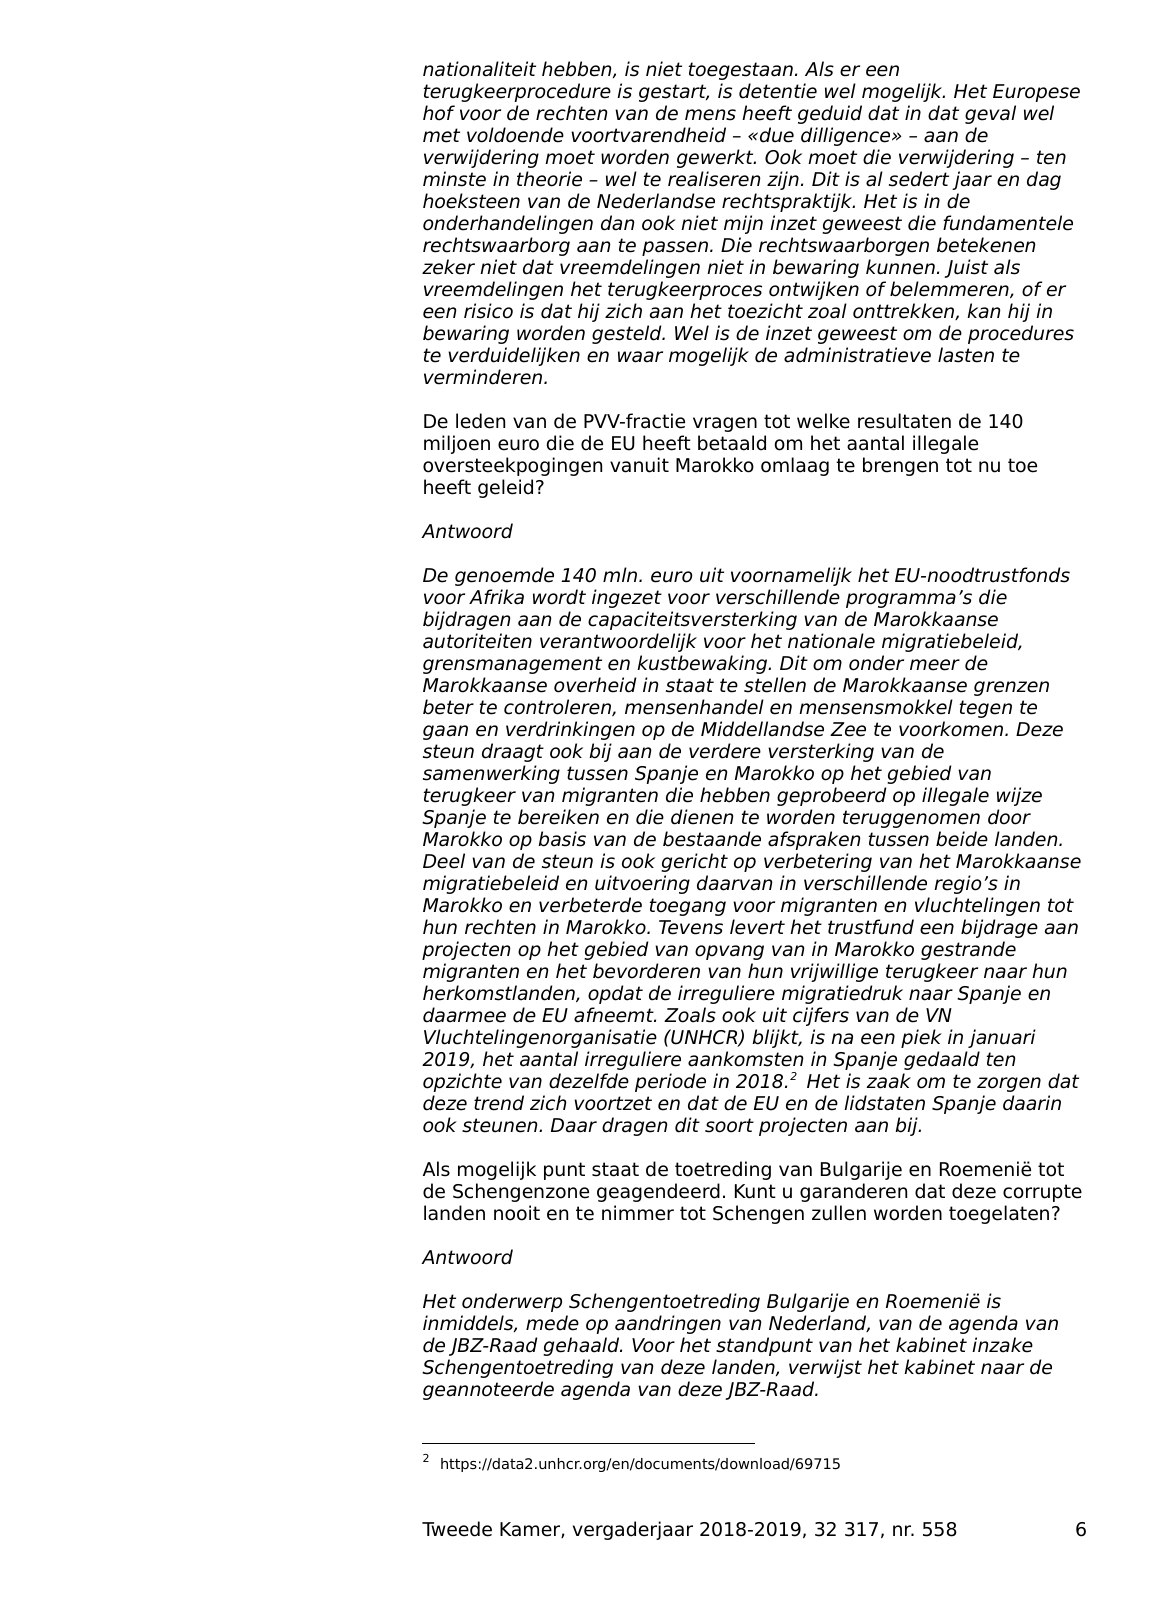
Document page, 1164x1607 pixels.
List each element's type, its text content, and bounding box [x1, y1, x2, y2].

text Als mogelijk punt staat de toetreding van Bulgarije en Roemenië tot de Schengenzone geagendeerd. Kunt u garanderen dat deze corrupte landen nooit en te nimmer tot Schengen zullen worden toegelaten? [422, 1159, 1087, 1225]
text Het onderwerp Schengentoetreding Bulgarije en Roemenië is inmiddels, mede op aandringen van Nederland, van de agenda van de JBZ-Raad gehaald. Voor het standpunt van het kabinet inzake Schengentoetreding van deze landen, verwijst het kabinet naar de geannoteerde agenda van deze JBZ-Raad. [422, 1291, 1087, 1401]
text De leden van de PVV-fractie vragen tot welke resultaten de 140 miljoen euro die de EU heeft betaald om het aantal illegale oversteekpogingen vanuit Marokko omlaag te brengen tot nu toe heeft geleid? [422, 411, 1087, 499]
text nationaliteit hebben, is niet toegestaan. Als er een terugkeerprocedure is gestart, is detentie wel mogelijk. Het Europese hof voor de rechten van de mens heeft geduid dat in dat geval wel met voldoende voortvarendheid – «due dilligence» – aan de verwijdering moet worden gewerkt. Ook moet die verwijdering – ten minste in theorie – wel te realiseren zijn. Dit is al sedert jaar en dag hoeksteen van de Nederlandse rechtspraktijk. Het is in de onderhandelingen dan ook niet mijn inzet geweest die fundamentele rechtswaarborg aan te passen. Die rechtswaarborgen betekenen zeker niet dat vreemdelingen niet in bewaring kunnen. Juist als vreemdelingen het terugkeerproces ontwijken of belemmeren, of er een risico is dat hij zich aan het toezicht zoal onttrekken, kan hij in bewaring worden gesteld. Wel is de inzet geweest om de procedures te verduidelijken en waar mogelijk de administratieve lasten te verminderen. [422, 59, 1087, 389]
text De genoemde 140 mln. euro uit voornamelijk het EU-noodtrustfonds voor Afrika wordt ingezet voor verschillende programma’s die bijdragen aan de capaciteitsversterking van de Marokkaanse autoriteiten verantwoordelijk voor het nationale migratiebeleid, grensmanagement en kustbewaking. Dit om onder meer de Marokkaanse overheid in staat te stellen de Marokkaanse grenzen beter te controleren, mensenhandel en mensensmokkel tegen te gaan en verdrinkingen op de Middellandse Zee te voorkomen. Deze steun draagt ook bij aan de verdere versterking van de samenwerking tussen Spanje en Marokko op het gebied van terugkeer van migranten die hebben geprobeerd op illegale wijze Spanje te bereiken en die dienen te worden teruggenomen door Marokko op basis van de bestaande afspraken tussen beide landen. Deel van de steun is ook gericht op verbetering van het Marokkaanse migratiebeleid en uitvoering daarvan in verschillende regio’s in Marokko en verbeterde toegang voor migranten en vluchtelingen tot hun rechten in Marokko. Tevens levert het trustfund een bijdrage aan projecten op het gebied van opvang van in Marokko gestrande migranten en het bevorderen van hun vrijwillige terugkeer naar hun herkomstlanden, opdat de irreguliere migratiedruk naar Spanje en daarmee de EU afneemt. Zoals ook uit cijfers van de VN Vluchtelingenorganisatie (UNHCR) blijkt, is na een piek in januari 2019, het aantal irreguliere aankomsten in Spanje gedaald ten opzichte van dezelfde periode in 2018. Het is zaak om te zorgen dat deze trend zich voortzet en dat de EU en de lidstaten Spanje daarin ook steunen. Daar dragen dit soort projecten aan bij. [422, 565, 1087, 1137]
subtitle Antwoord [422, 521, 1087, 543]
subtitle Antwoord [422, 1247, 1087, 1269]
text https://data2.unhcr.org/en/documents/download/69715 [422, 1452, 1087, 1474]
